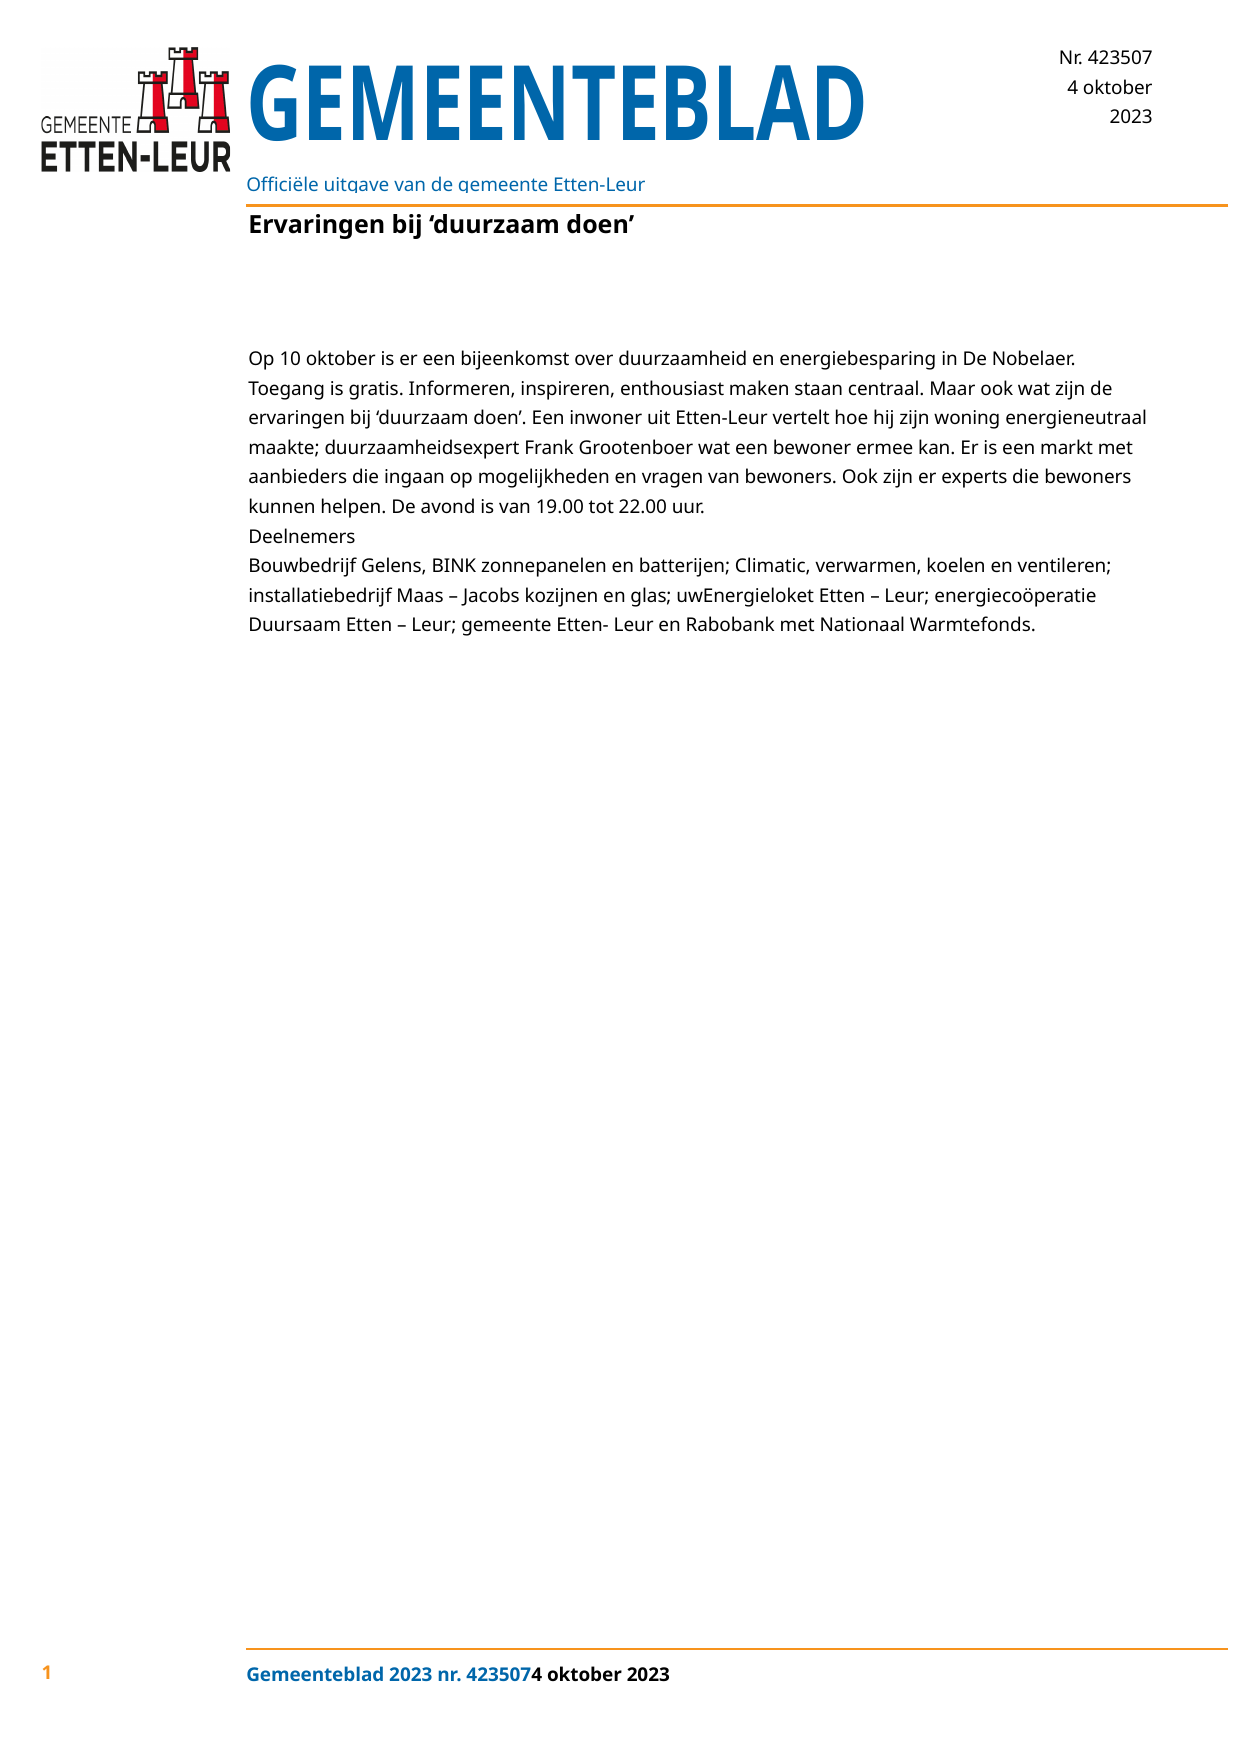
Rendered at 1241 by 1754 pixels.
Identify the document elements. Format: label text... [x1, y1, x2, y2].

text Ervaringen bij ‘duurzaam doen’ [248, 207, 1152, 241]
text Deelnemers [248, 523, 1152, 548]
picture [41, 47, 231, 172]
text Op 10 oktober is er een bijeenkomst over duurzaamheid en energiebesparing in De Nobelaer. Toegang is gratis. Informeren, inspireren, enthousiast maken staan centraal. Maar ook wat zijn de ervaringen bij ‘duurzaam doen’. Een inwoner uit Etten-Leur vertelt hoe hij zijn woning energieneutraal maakte; duurzaamheidsexpert Frank Grootenboer wat een bewoner ermee kan. Er is een markt met aanbieders die ingaan op mogelijkheden en vragen van bewoners. Ook zijn er experts die bewoners kunnen helpen. De avond is van 19.00 tot 22.00 uur. [248, 345, 1152, 519]
text Bouwbedrijf Gelens, BINK zonnepanelen en batterijen; Climatic, verwarmen, koelen en ventileren; installatiebedrijf Maas – Jacobs kozijnen en glas; uwEnergieloket Etten – Leur; energiecoöperatie Duursaam Etten – Leur; gemeente Etten- Leur en Rabobank met Nationaal Warmtefonds. [248, 552, 1152, 637]
